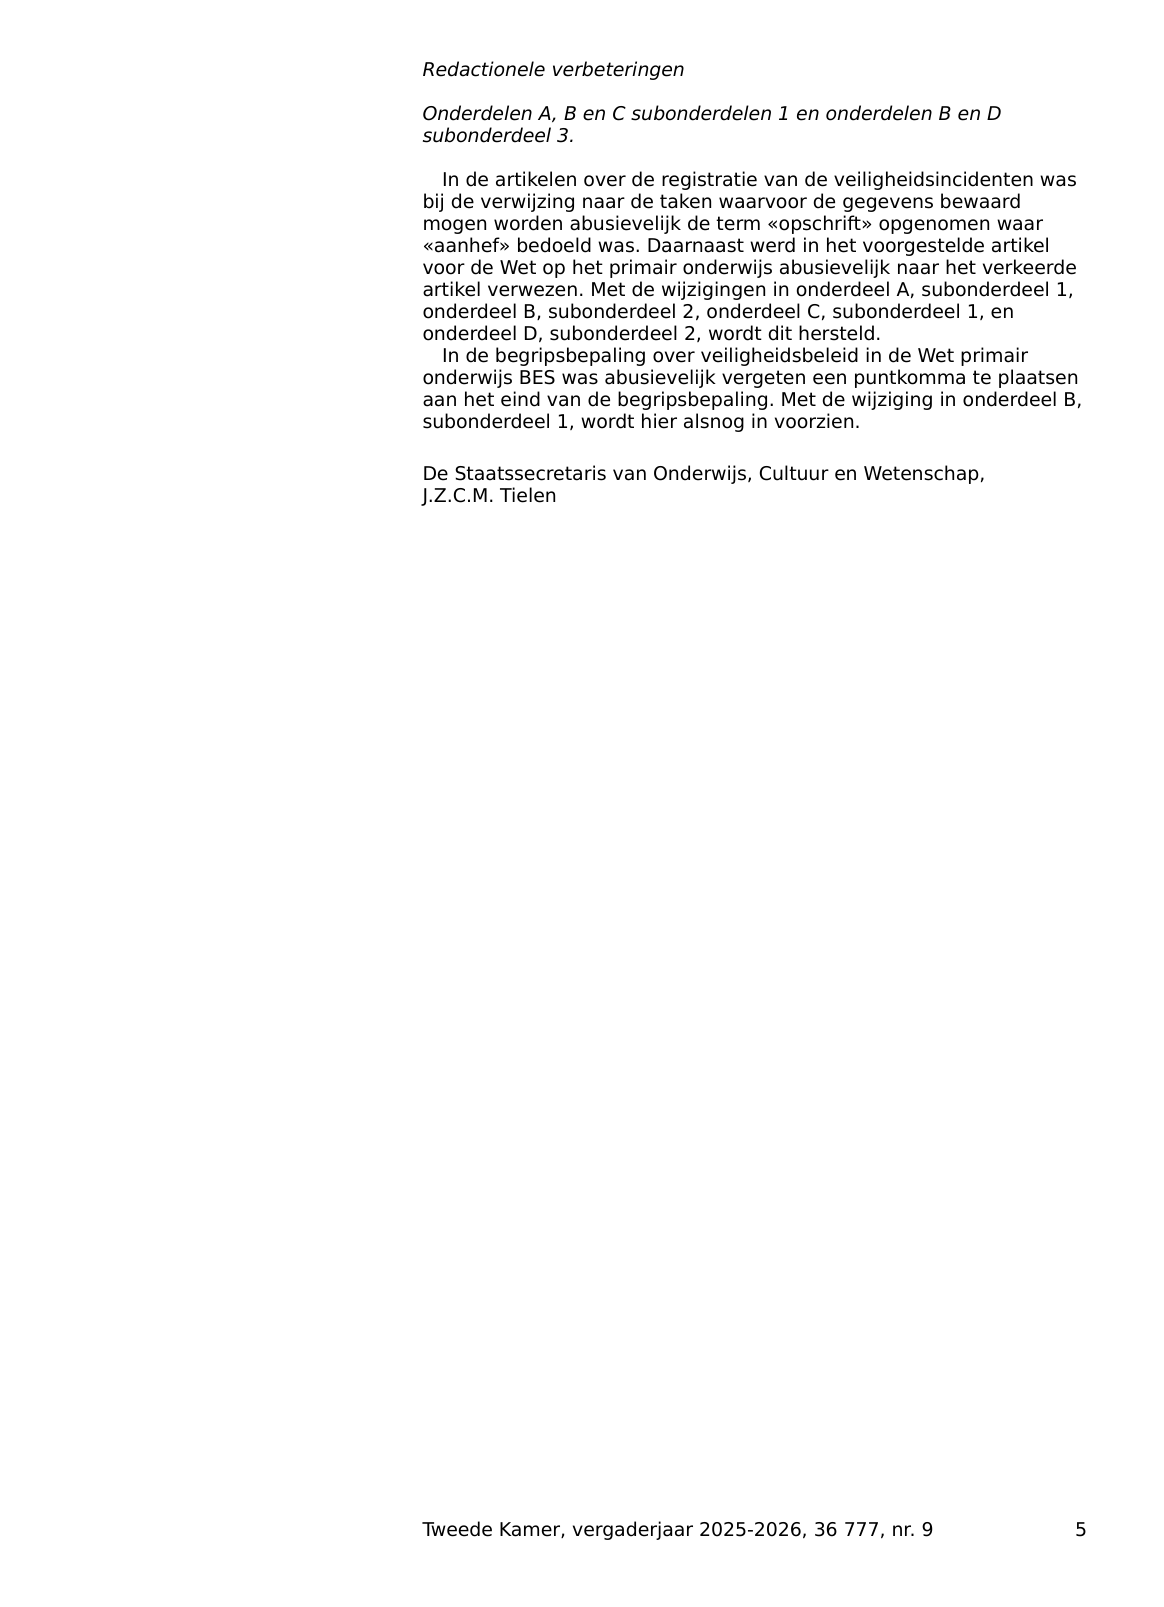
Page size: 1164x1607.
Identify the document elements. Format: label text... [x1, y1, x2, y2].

subtitle Onderdelen A, B en C subonderdelen 1 en onderdelen B en D subonderdeel 3. [422, 103, 1087, 147]
text In de artikelen over de registratie van de veiligheidsincidenten was bij de verwijzing naar de taken waarvoor de gegevens bewaard mogen worden abusievelijk de term «opschrift» opgenomen waar «aanhef» bedoeld was. Daarnaast werd in het voorgestelde artikel voor de Wet op het primair onderwijs abusievelijk naar het verkeerde artikel verwezen. Met de wijzigingen in onderdeel A, subonderdeel 1, onderdeel B, subonderdeel 2, onderdeel C, subonderdeel 1, en onderdeel D, subonderdeel 2, wordt dit hersteld. [422, 169, 1087, 345]
subtitle Redactionele verbeteringen [422, 59, 1087, 81]
text In de begripsbepaling over veiligheidsbeleid in de Wet primair onderwijs BES was abusievelijk vergeten een puntkomma te plaatsen aan het eind van de begripsbepaling. Met de wijziging in onderdeel B, subonderdeel 1, wordt hier alsnog in voorzien. [422, 345, 1087, 433]
text De Staatssecretaris van Onderwijs, Cultuur en Wetenschap, J.Z.C.M. Tielen [422, 463, 1087, 507]
